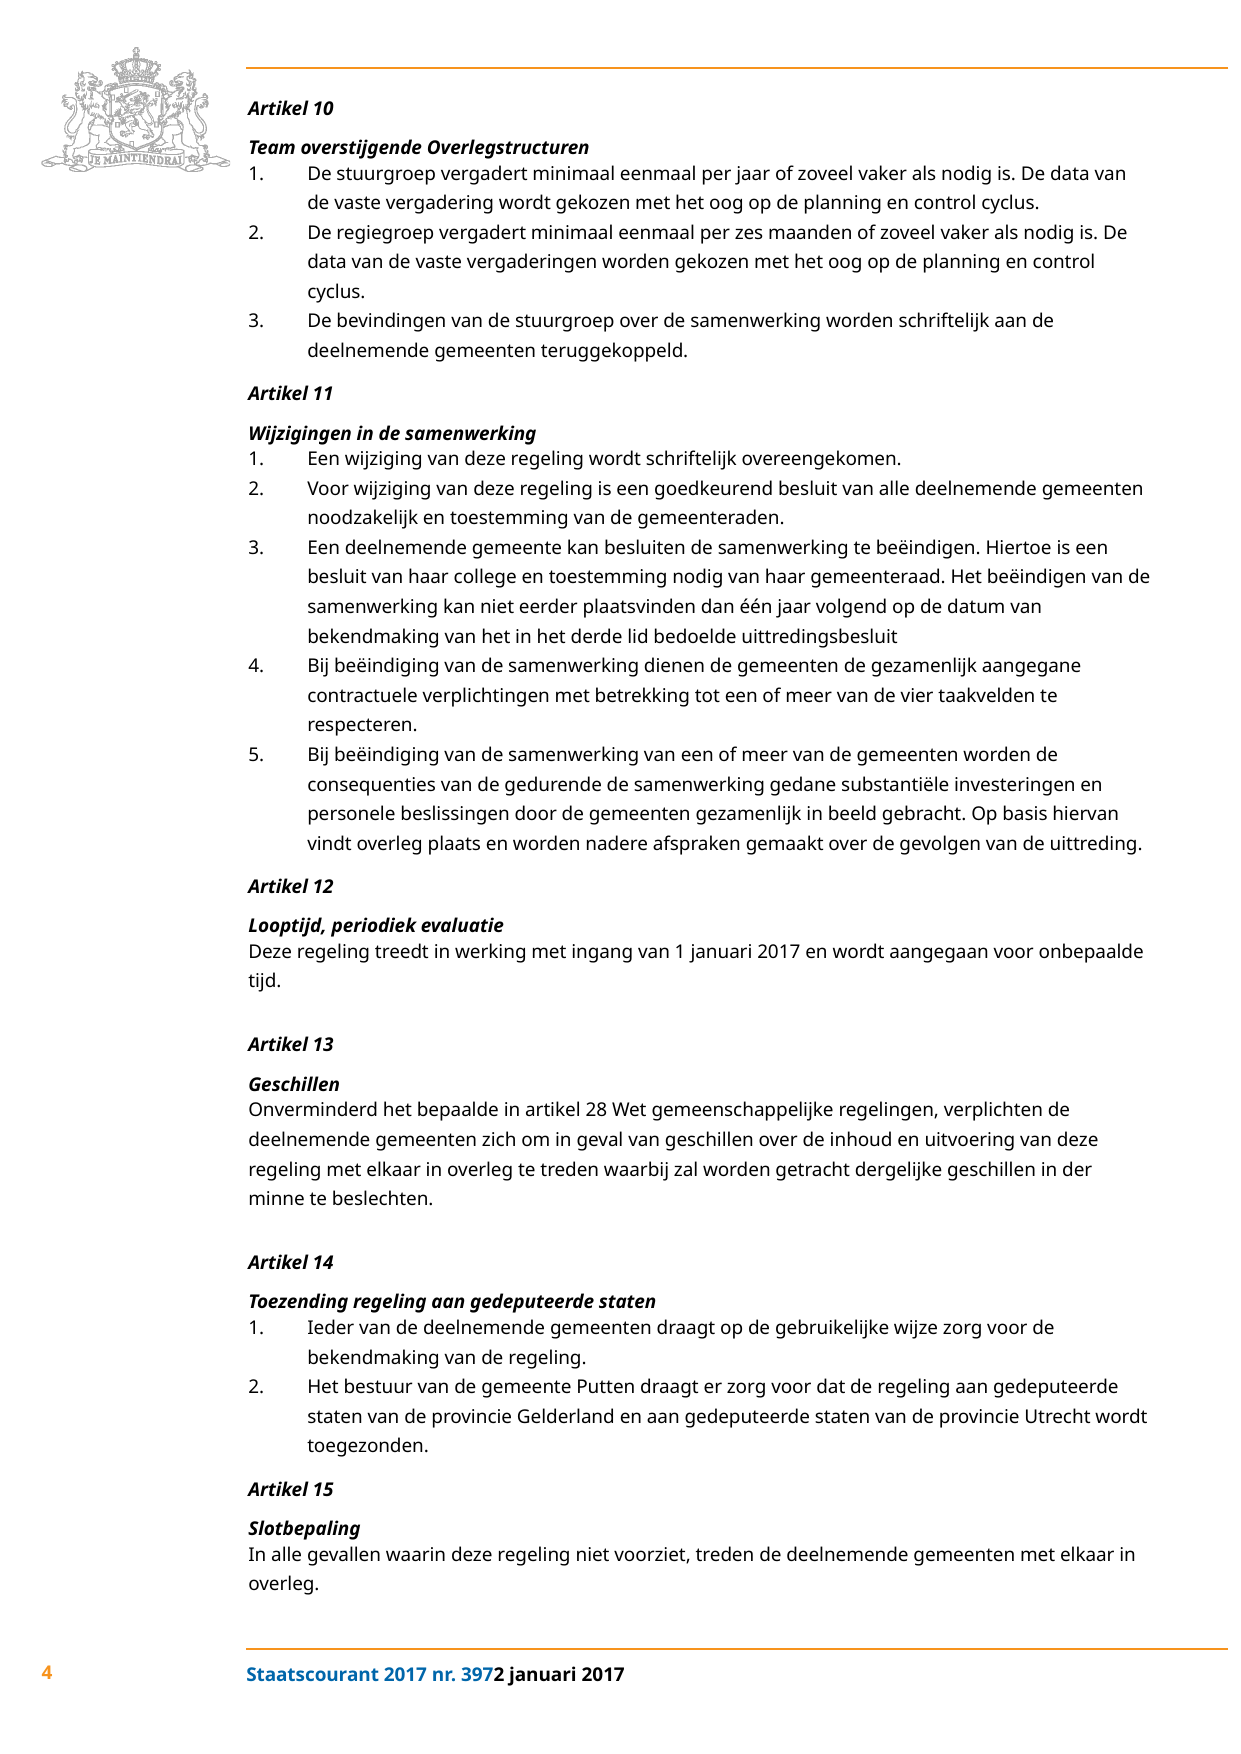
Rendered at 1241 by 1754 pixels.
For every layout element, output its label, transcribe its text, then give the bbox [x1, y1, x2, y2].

list De regiegroep vergadert minimaal eenmaal per zes maanden of zoveel vaker als nodig is. De data van de vaste vergaderingen worden gekozen met het oog op de planning en control cyclus. [248, 219, 1152, 304]
picture [41, 47, 231, 172]
text Slotbepaling [248, 1515, 1152, 1541]
text Artikel 12 [248, 873, 1152, 899]
text In alle gevallen waarin deze regeling niet voorziet, treden de deelnemende gemeenten met elkaar in overleg. [248, 1541, 1152, 1596]
text Deze regeling treedt in werking met ingang van 1 januari 2017 en wordt aangegaan voor onbepaalde tijd. [248, 938, 1152, 993]
text Artikel 13 [248, 1032, 1152, 1057]
list Het bestuur van de gemeente Putten draagt er zorg voor dat de regeling aan gedeputeerde staten van de provincie Gelderland en aan gedeputeerde staten van de provincie Utrecht wordt toegezonden. [248, 1373, 1152, 1458]
list Ieder van de deelnemende gemeenten draagt op de gebruikelijke wijze zorg voor de bekendmaking van de regeling. [248, 1314, 1152, 1370]
text Geschillen [248, 1071, 1152, 1097]
list De bevindingen van de stuurgroep over de samenwerking worden schriftelijk aan de deelnemende gemeenten teruggekoppeld. [248, 308, 1152, 363]
text Onverminderd het bepaalde in artikel 28 Wet gemeenschappelijke regelingen, verplichten de deelnemende gemeenten zich om in geval van geschillen over de inhoud en uitvoering van deze regeling met elkaar in overleg te treden waarbij zal worden getracht dergelijke geschillen in der minne te beslechten. [248, 1097, 1152, 1211]
list Bij beëindiging van de samenwerking van een of meer van de gemeenten worden de consequenties van de gedurende de samenwerking gedane substantiële investeringen en personele beslissingen door de gemeenten gezamenlijk in beeld gebracht. Op basis hiervan vindt overleg plaats en worden nadere afspraken gemaakt over de gevolgen van de uittreding. [248, 741, 1152, 856]
text Artikel 10 [248, 95, 1152, 121]
text Toezending regeling aan gedeputeerde staten [248, 1289, 1152, 1314]
text Looptijd, periodiek evaluatie [248, 912, 1152, 938]
list Bij beëindiging van de samenwerking dienen de gemeenten de gezamenlijk aangegane contractuele verplichtingen met betrekking tot een of meer van de vier taakvelden te respecteren. [248, 652, 1152, 737]
list Een wijziging van deze regeling wordt schriftelijk overeengekomen. [248, 445, 1152, 471]
list Een deelnemende gemeente kan besluiten de samenwerking te beëindigen. Hiertoe is een besluit van haar college en toestemming nodig van haar gemeenteraad. Het beëindigen van de samenwerking kan niet eerder plaatsvinden dan één jaar volgend op de datum van bekendmaking van het in het derde lid bedoelde uittredingsbesluit [248, 534, 1152, 649]
list Voor wijziging van deze regeling is een goedkeurend besluit van alle deelnemende gemeenten noodzakelijk en toestemming van de gemeenteraden. [248, 475, 1152, 530]
text Artikel 15 [248, 1476, 1152, 1502]
text Wijzigingen in de samenwerking [248, 420, 1152, 445]
text Team overstijgende Overlegstructuren [248, 134, 1152, 160]
text Artikel 14 [248, 1249, 1152, 1275]
list De stuurgroep vergadert minimaal eenmaal per jaar of zoveel vaker als nodig is. De data van de vaste vergadering wordt gekozen met het oog op de planning en control cyclus. [248, 160, 1152, 215]
text Artikel 11 [248, 380, 1152, 406]
